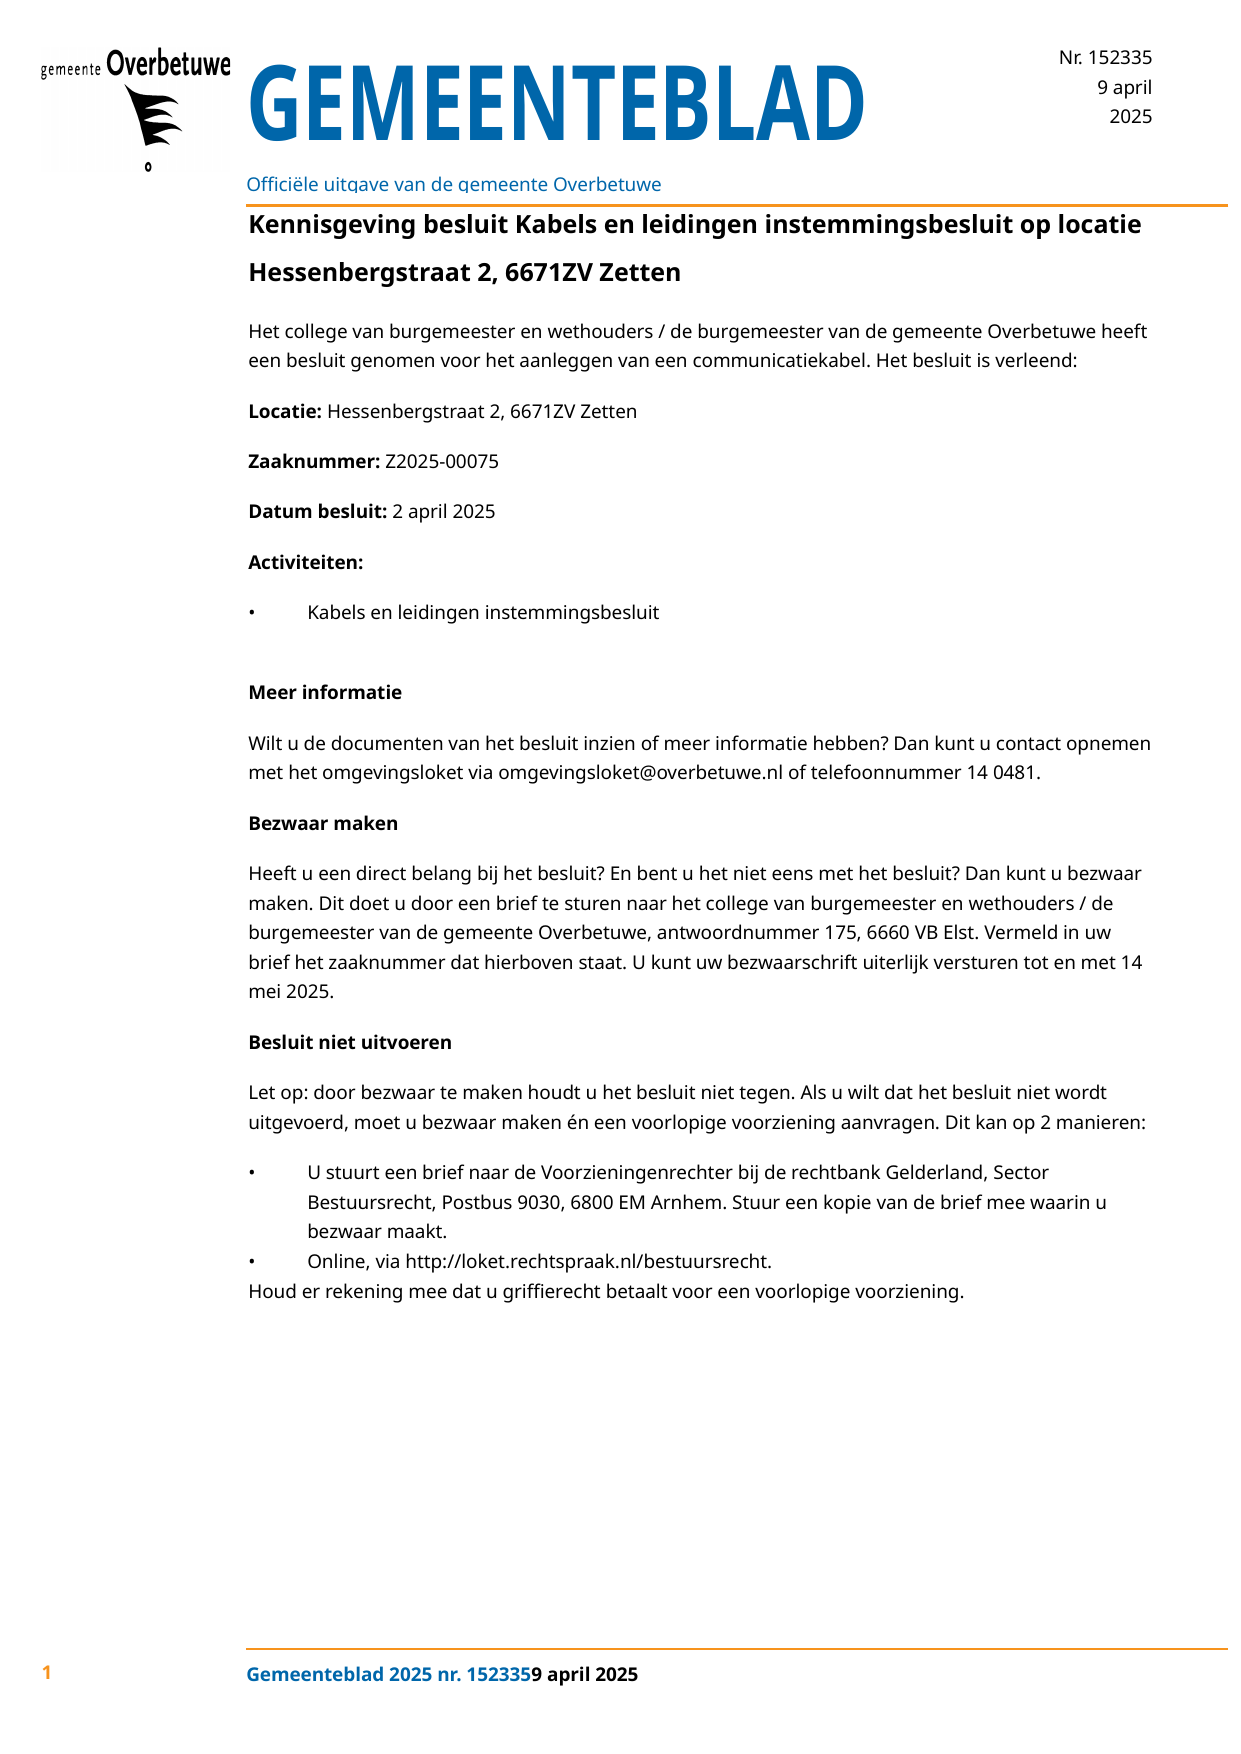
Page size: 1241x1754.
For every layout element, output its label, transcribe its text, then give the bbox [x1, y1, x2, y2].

picture [41, 47, 231, 172]
text Activiteiten: [248, 549, 1152, 575]
text Zaaknummer: Z2025-00075 [248, 448, 1152, 474]
list U stuurt een brief naar de Voorzieningenrechter bij de rechtbank Gelderland, Sector Bestuursrecht, Postbus 9030, 6800 EM Arnhem. Stuur een kopie van de brief mee waarin u bezwaar maakt. [248, 1159, 1152, 1244]
text Heeft u een direct belang bij het besluit? En bent u het niet eens met het besluit? Dan kunt u bezwaar maken. Dit doet u door een brief te sturen naar het college van burgemeester en wethouders / de burgemeester van de gemeente Overbetuwe, antwoordnummer 175, 6660 VB Elst. Vermeld in uw brief het zaaknummer dat hierboven staat. U kunt uw bezwaarschrift uiterlijk versturen tot en met 14 mei 2025. [248, 860, 1152, 1004]
text Datum besluit: 2 april 2025 [248, 499, 1152, 524]
text Locatie: Hessenbergstraat 2, 6671ZV Zetten [248, 398, 1152, 424]
text Houd er rekening mee dat u griffierecht betaalt voor een voorlopige voorziening. [248, 1278, 1152, 1304]
text Bezwaar maken [248, 810, 1152, 836]
text Let op: door bezwaar te maken houdt u het besluit niet tegen. Als u wilt dat het besluit niet wordt uitgevoerd, moet u bezwaar maken én een voorlopige voorziening aanvragen. Dit kan op 2 manieren: [248, 1079, 1152, 1135]
text Wilt u de documenten van het besluit inzien of meer informatie hebben? Dan kunt u contact opnemen met het omgevingsloket via omgevingsloket@overbetuwe.nl of telefoonnummer 14 0481. [248, 730, 1152, 785]
text Kennisgeving besluit Kabels en leidingen instemmingsbesluit op locatie Hessenbergstraat 2, 6671ZV Zetten [248, 207, 1152, 288]
text Besluit niet uitvoeren [248, 1029, 1152, 1055]
list Online, via http://loket.rechtspraak.nl/bestuursrecht. [248, 1248, 1152, 1274]
text Het college van burgemeester en wethouders / de burgemeester van de gemeente Overbetuwe heeft een besluit genomen voor het aanleggen van een communicatiekabel. Het besluit is verleend: [248, 318, 1152, 373]
list Kabels en leidingen instemmingsbesluit [248, 599, 1152, 625]
text Meer informatie [248, 679, 1152, 705]
